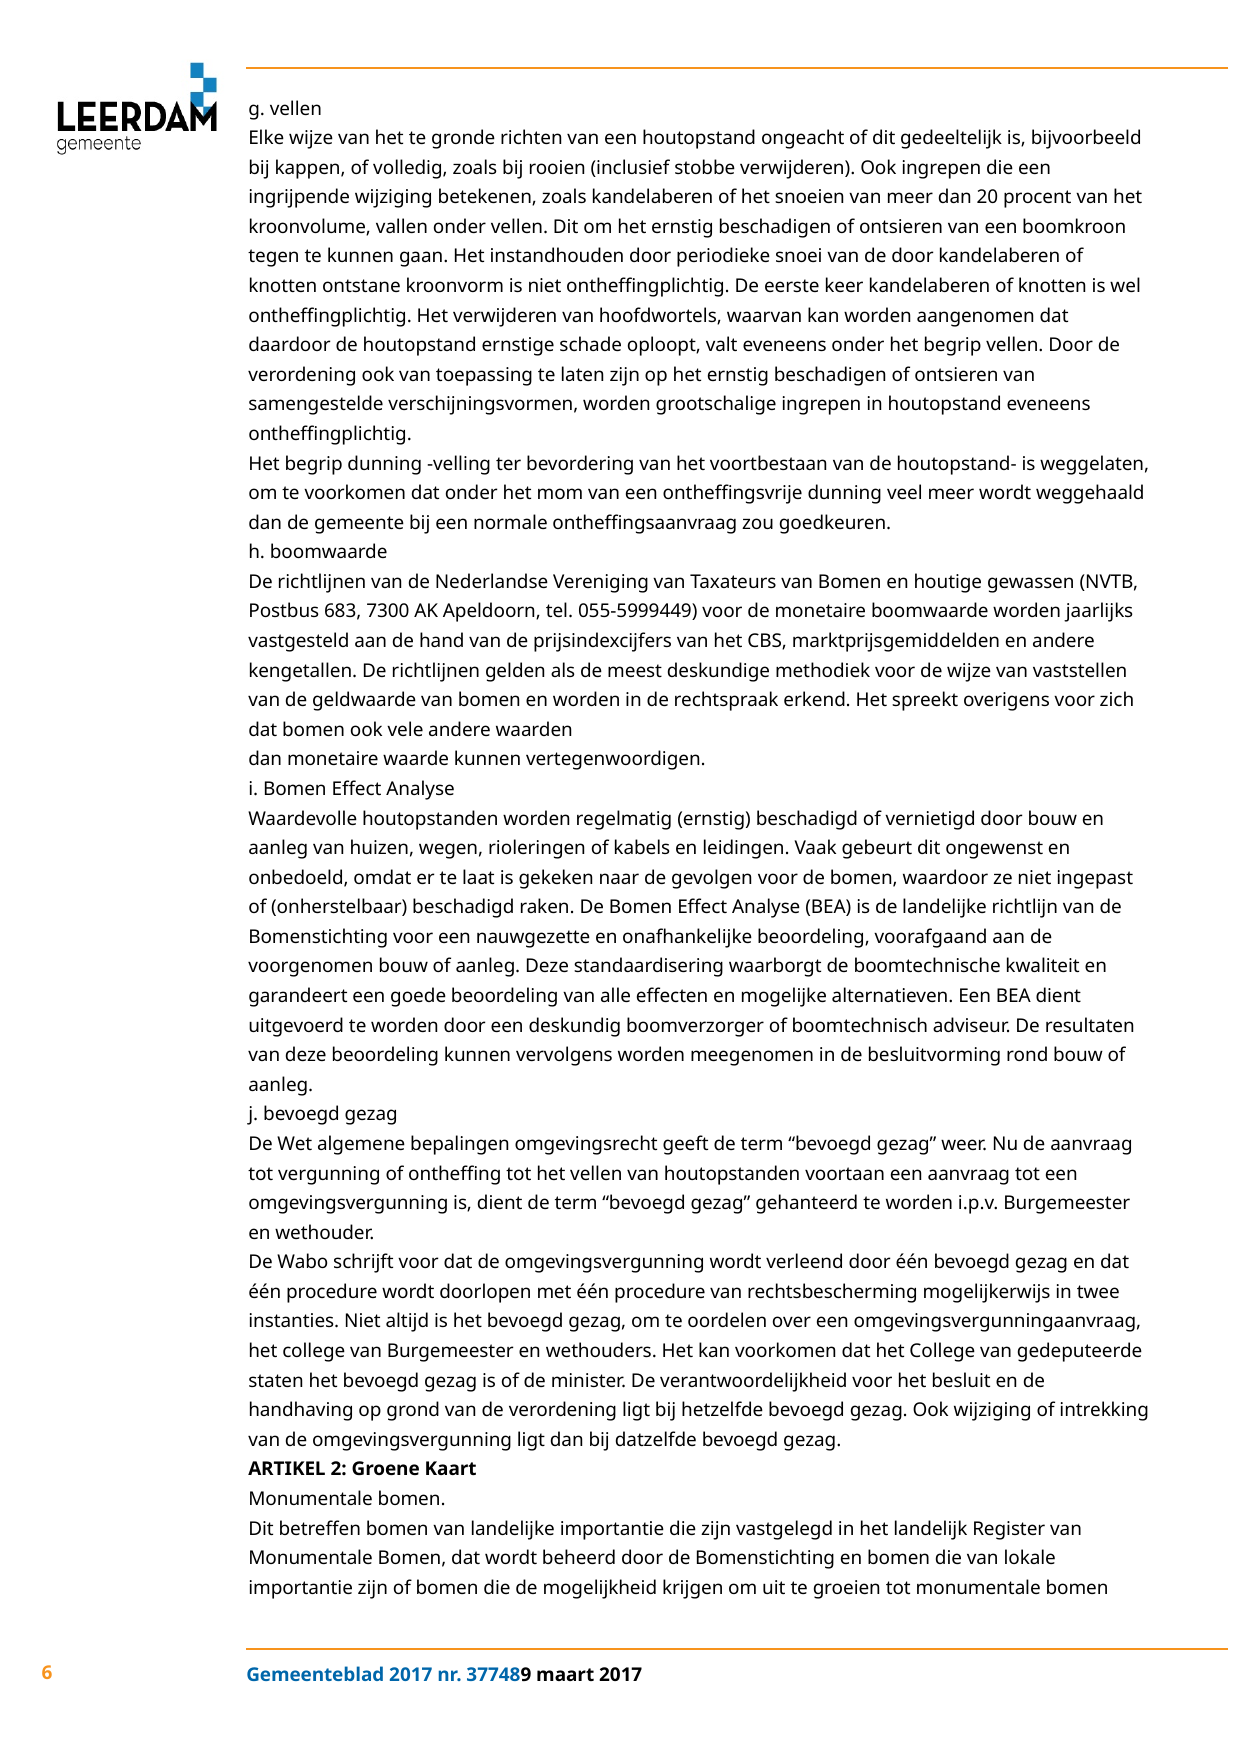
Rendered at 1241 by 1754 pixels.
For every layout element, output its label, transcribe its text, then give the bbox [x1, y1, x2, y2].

text j. bevoegd gezag [248, 1101, 1152, 1126]
text De richtlijnen van de Nederlandse Vereniging van Taxateurs van Bomen en houtige gewassen (NVTB, Postbus 683, 7300 AK Apeldoorn, tel. 055-5999449) voor de monetaire boomwaarde worden jaarlijks vastgesteld aan de hand van de prijsindexcijfers van het CBS, marktprijsgemiddelden en andere kengetallen. De richtlijnen gelden als de meest deskundige methodiek voor de wijze van vaststellen van de geldwaarde van bomen en worden in de rechtspraak erkend. Het spreekt overigens voor zich dat bomen ook vele andere waarden [248, 568, 1152, 742]
text De Wabo schrijft voor dat de omgevingsvergunning wordt verleend door één bevoegd gezag en dat één procedure wordt doorlopen met één procedure van rechtsbescherming mogelijkerwijs in twee instanties. Niet altijd is het bevoegd gezag, om te oordelen over een omgevingsvergunningaanvraag, het college van Burgemeester en wethouders. Het kan voorkomen dat het College van gedeputeerde staten het bevoegd gezag is of de minister. De verantwoordelijkheid voor het besluit en de handhaving op grond van de verordening ligt bij hetzelfde bevoegd gezag. Ook wijziging of intrekking van de omgevingsvergunning ligt dan bij datzelfde bevoegd gezag. [248, 1248, 1152, 1452]
text g. vellen [248, 95, 1152, 121]
text De Wet algemene bepalingen omgevingsrecht geeft de term “bevoegd gezag” weer. Nu de aanvraag tot vergunning of ontheffing tot het vellen van houtopstanden voortaan een aanvraag tot een omgevingsvergunning is, dient de term “bevoegd gezag” gehanteerd te worden i.p.v. Burgemeester en wethouder. [248, 1130, 1152, 1245]
text Monumentale bomen. [248, 1485, 1152, 1511]
text Het begrip dunning -velling ter bevordering van het voortbestaan van de houtopstand- is weggelaten, om te voorkomen dat onder het mom van een ontheffingsvrije dunning veel meer wordt weggehaald dan de gemeente bij een normale ontheffingsaanvraag zou goedkeuren. [248, 450, 1152, 535]
text Waardevolle houtopstanden worden regelmatig (ernstig) beschadigd of vernietigd door bouw en aanleg van huizen, wegen, rioleringen of kabels en leidingen. Vaak gebeurt dit ongewenst en onbedoeld, omdat er te laat is gekeken naar de gevolgen voor de bomen, waardoor ze niet ingepast of (onherstelbaar) beschadigd raken. De Bomen Effect Analyse (BEA) is de landelijke richtlijn van de Bomenstichting voor een nauwgezette en onafhankelijke beoordeling, voorafgaand aan de voorgenomen bouw of aanleg. Deze standaardisering waarborgt de boomtechnische kwaliteit en garandeert een goede beoordeling van alle effecten en mogelijke alternatieven. Een BEA dient uitgevoerd te worden door een deskundig boomverzorger of boomtechnisch adviseur. De resultaten van deze beoordeling kunnen vervolgens worden meegenomen in de besluitvorming rond bouw of aanleg. [248, 805, 1152, 1097]
text Elke wijze van het te gronde richten van een houtopstand ongeacht of dit gedeeltelijk is, bijvoorbeeld bij kappen, of volledig, zoals bij rooien (inclusief stobbe verwijderen). Ook ingrepen die een ingrijpende wijziging betekenen, zoals kandelaberen of het snoeien van meer dan 20 procent van het kroonvolume, vallen onder vellen. Dit om het ernstig beschadigen of ontsieren van een boomkroon tegen te kunnen gaan. Het instandhouden door periodieke snoei van de door kandelaberen of knotten ontstane kroonvorm is niet ontheffingplichtig. De eerste keer kandelaberen of knotten is wel ontheffingplichtig. Het verwijderen van hoofdwortels, waarvan kan worden aangenomen dat daardoor de houtopstand ernstige schade oploopt, valt eveneens onder het begrip vellen. Door de verordening ook van toepassing te laten zijn op het ernstig beschadigen of ontsieren van samengestelde verschijningsvormen, worden grootschalige ingrepen in houtopstand eveneens ontheffingplichtig. [248, 124, 1152, 446]
text Dit betreffen bomen van landelijke importantie die zijn vastgelegd in het landelijk Register van Monumentale Bomen, dat wordt beheerd door de Bomenstichting en bomen die van lokale importantie zijn of bomen die de mogelijkheid krijgen om uit te groeien tot monumentale bomen [248, 1515, 1152, 1600]
picture [41, 47, 231, 172]
text dan monetaire waarde kunnen vertegenwoordigen. [248, 746, 1152, 771]
text i. Bomen Effect Analyse [248, 775, 1152, 801]
text h. boomwaarde [248, 538, 1152, 564]
text ARTIKEL 2: Groene Kaart [248, 1456, 1152, 1481]
